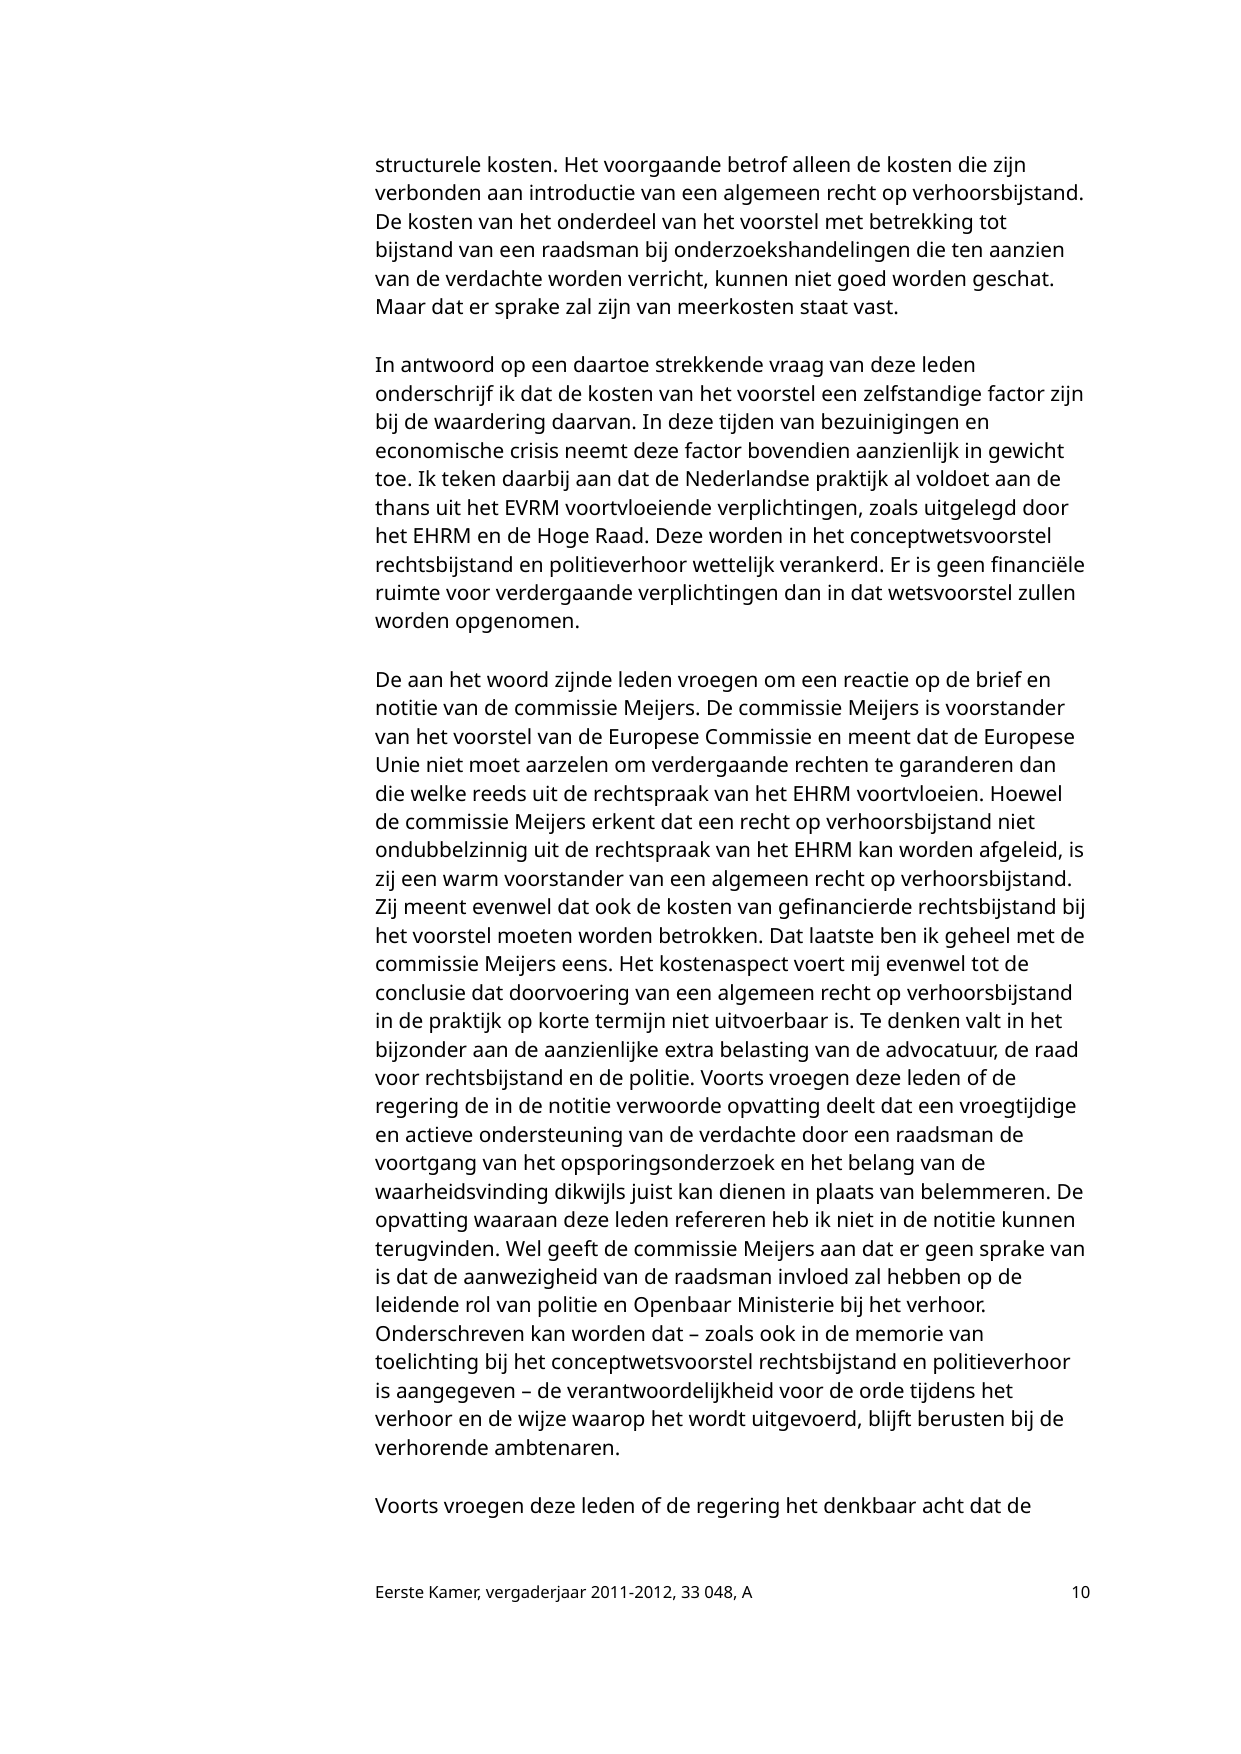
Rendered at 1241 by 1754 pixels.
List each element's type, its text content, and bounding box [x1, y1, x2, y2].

text structurele kosten. Het voorgaande betrof alleen de kosten die zijn verbonden aan introductie van een algemeen recht op verhoorsbijstand. De kosten van het onderdeel van het voorstel met betrekking tot bijstand van een raadsman bij onderzoekshandelingen die ten aanzien van de verdachte worden verricht, kunnen niet goed worden geschat. Maar dat er sprake zal zijn van meerkosten staat vast. [375, 150, 1090, 321]
text Voorts vroegen deze leden of de regering het denkbaar acht dat de [375, 1491, 1090, 1520]
text De aan het woord zijnde leden vroegen om een reactie op de brief en notitie van de commissie Meijers. De commissie Meijers is voorstander van het voorstel van de Europese Commissie en meent dat de Europese Unie niet moet aarzelen om verdergaande rechten te garanderen dan die welke reeds uit de rechtspraak van het EHRM voortvloeien. Hoewel de commissie Meijers erkent dat een recht op verhoorsbijstand niet ondubbelzinnig uit de rechtspraak van het EHRM kan worden afgeleid, is zij een warm voorstander van een algemeen recht op verhoorsbijstand. Zij meent evenwel dat ook de kosten van gefinancierde rechtsbijstand bij het voorstel moeten worden betrokken. Dat laatste ben ik geheel met de commissie Meijers eens. Het kostenaspect voert mij evenwel tot de conclusie dat doorvoering van een algemeen recht op verhoorsbijstand in de praktijk op korte termijn niet uitvoerbaar is. Te denken valt in het bijzonder aan de aanzienlijke extra belasting van de advocatuur, de raad voor rechtsbijstand en de politie. Voorts vroegen deze leden of de regering de in de notitie verwoorde opvatting deelt dat een vroegtijdige en actieve ondersteuning van de verdachte door een raadsman de voortgang van het opsporingsonderzoek en het belang van de waarheidsvinding dikwijls juist kan dienen in plaats van belemmeren. De opvatting waaraan deze leden refereren heb ik niet in de notitie kunnen terugvinden. Wel geeft de commissie Meijers aan dat er geen sprake van is dat de aanwezigheid van de raadsman invloed zal hebben op de leidende rol van politie en Openbaar Ministerie bij het verhoor. Onderschreven kan worden dat – zoals ook in de memorie van toelichting bij het conceptwetsvoorstel rechtsbijstand en politieverhoor is aangegeven – de verantwoordelijkheid voor de orde tijdens het verhoor en de wijze waarop het wordt uitgevoerd, blijft berusten bij de verhorende ambtenaren. [375, 665, 1090, 1461]
text In antwoord op een daartoe strekkende vraag van deze leden onderschrijf ik dat de kosten van het voorstel een zelfstandige factor zijn bij de waardering daarvan. In deze tijden van bezuinigingen en economische crisis neemt deze factor bovendien aanzienlijk in gewicht toe. Ik teken daarbij aan dat de Nederlandse praktijk al voldoet aan de thans uit het EVRM voortvloeiende verplichtingen, zoals uitgelegd door het EHRM en de Hoge Raad. Deze worden in het conceptwetsvoorstel rechtsbijstand en politieverhoor wettelijk verankerd. Er is geen financiële ruimte voor verdergaande verplichtingen dan in dat wetsvoorstel zullen worden opgenomen. [375, 351, 1090, 635]
